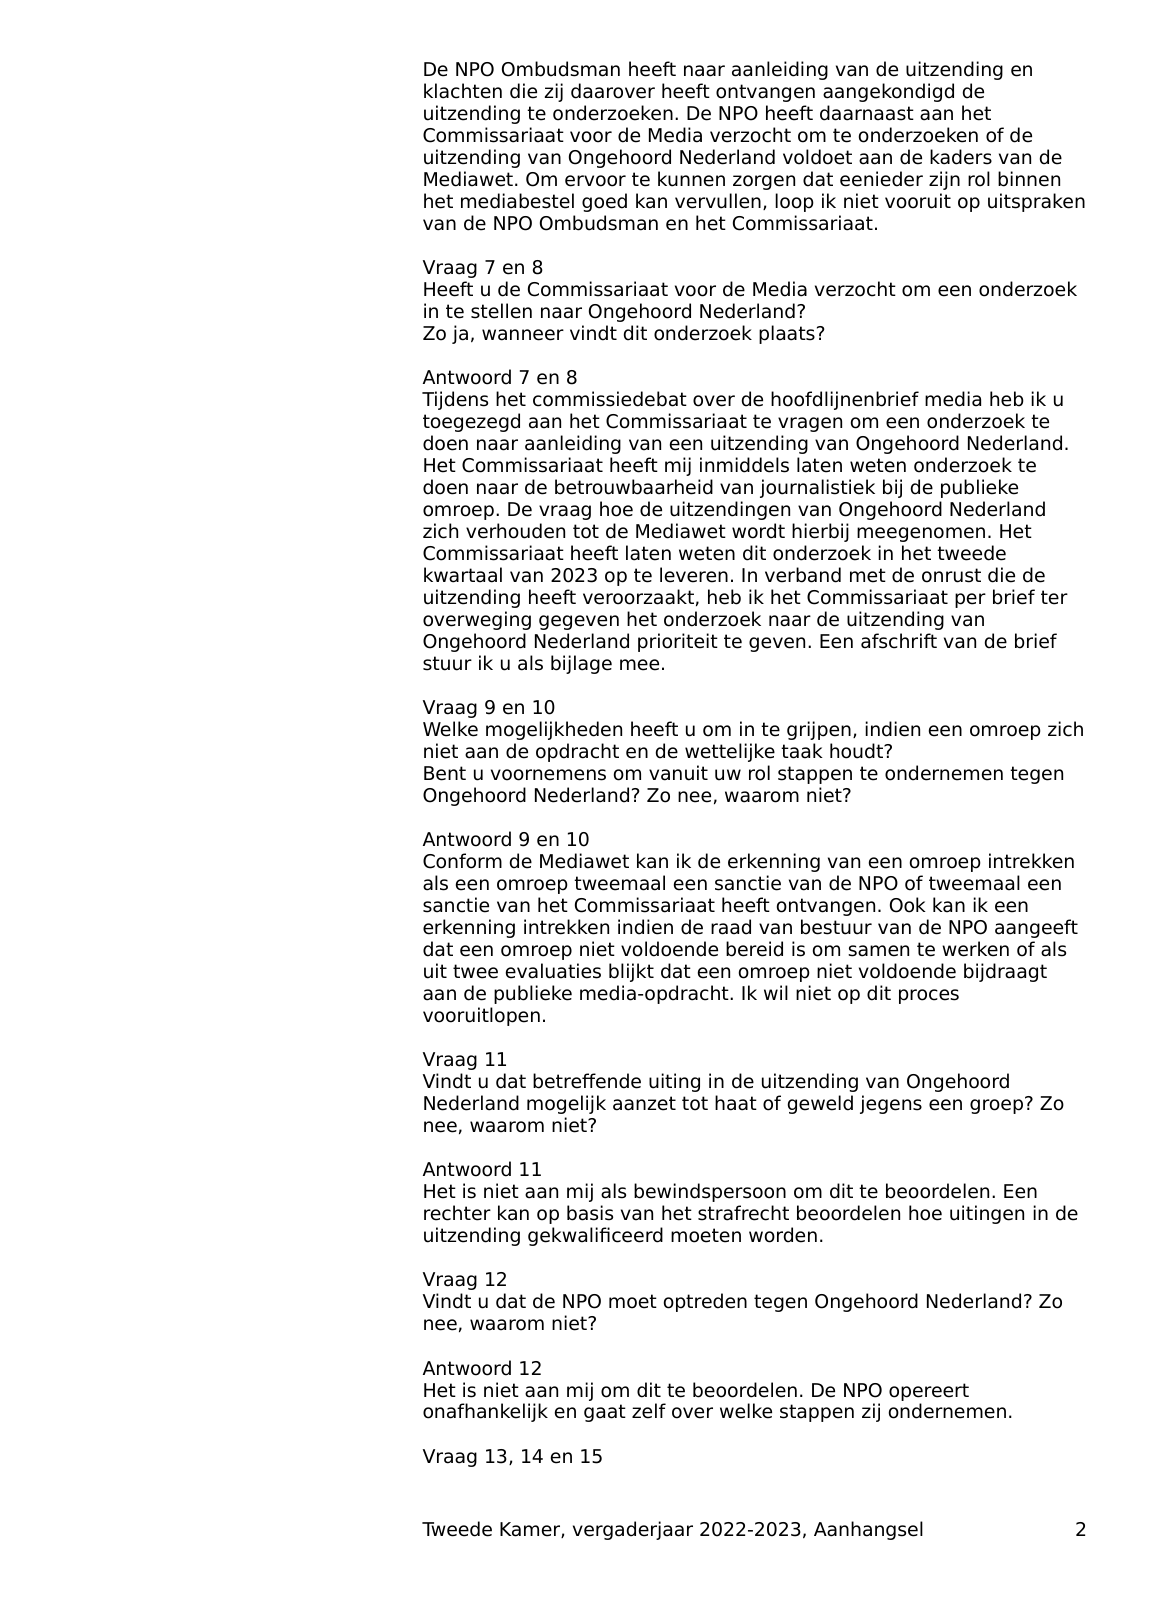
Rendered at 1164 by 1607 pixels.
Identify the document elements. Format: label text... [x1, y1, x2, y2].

text Tijdens het commissiedebat over de hoofdlijnenbrief media heb ik u toegezegd aan het Commissariaat te vragen om een onderzoek te doen naar aanleiding van een uitzending van Ongehoord Nederland. Het Commissariaat heeft mij inmiddels laten weten onderzoek te doen naar de betrouwbaarheid van journalistiek bij de publieke omroep. De vraag hoe de uitzendingen van Ongehoord Nederland zich verhouden tot de Mediawet wordt hierbij meegenomen. Het Commissariaat heeft laten weten dit onderzoek in het tweede kwartaal van 2023 op te leveren. In verband met de onrust die de uitzending heeft veroorzaakt, heb ik het Commissariaat per brief ter overweging gegeven het onderzoek naar de uitzending van Ongehoord Nederland prioriteit te geven. Een afschrift van de brief stuur ik u als bijlage mee. [422, 389, 1087, 675]
text Vindt u dat betreffende uiting in de uitzending van Ongehoord Nederland mogelijk aanzet tot haat of geweld jegens een groep? Zo nee, waarom niet? [422, 1071, 1087, 1137]
text Antwoord 9 en 10 [422, 829, 1087, 851]
text Zo ja, wanneer vindt dit onderzoek plaats? [422, 323, 1087, 345]
text Vindt u dat de NPO moet optreden tegen Ongehoord Nederland? Zo nee, waarom niet? [422, 1291, 1087, 1335]
text Bent u voornemens om vanuit uw rol stappen te ondernemen tegen Ongehoord Nederland? Zo nee, waarom niet? [422, 763, 1087, 807]
text Vraag 9 en 10 [422, 697, 1087, 719]
text Welke mogelijkheden heeft u om in te grijpen, indien een omroep zich niet aan de opdracht en de wettelijke taak houdt? [422, 719, 1087, 763]
text Het is niet aan mij om dit te beoordelen. De NPO opereert onafhankelijk en gaat zelf over welke stappen zij ondernemen. [422, 1379, 1087, 1423]
text Antwoord 12 [422, 1357, 1087, 1379]
text Antwoord 11 [422, 1159, 1087, 1181]
text De NPO Ombudsman heeft naar aanleiding van de uitzending en klachten die zij daarover heeft ontvangen aangekondigd de uitzending te onderzoeken. De NPO heeft daarnaast aan het Commissariaat voor de Media verzocht om te onderzoeken of de uitzending van Ongehoord Nederland voldoet aan de kaders van de Mediawet. Om ervoor te kunnen zorgen dat eenieder zijn rol binnen het mediabestel goed kan vervullen, loop ik niet vooruit op uitspraken van de NPO Ombudsman en het Commissariaat. [422, 59, 1087, 235]
text Het is niet aan mij als bewindspersoon om dit te beoordelen. Een rechter kan op basis van het strafrecht beoordelen hoe uitingen in de uitzending gekwalificeerd moeten worden. [422, 1181, 1087, 1247]
text Heeft u de Commissariaat voor de Media verzocht om een onderzoek in te stellen naar Ongehoord Nederland? [422, 279, 1087, 323]
text Vraag 7 en 8 [422, 257, 1087, 279]
text Antwoord 7 en 8 [422, 367, 1087, 389]
text Vraag 11 [422, 1049, 1087, 1071]
text Vraag 12 [422, 1269, 1087, 1291]
text Vraag 13, 14 en 15 [422, 1446, 1087, 1468]
text Conform de Mediawet kan ik de erkenning van een omroep intrekken als een omroep tweemaal een sanctie van de NPO of tweemaal een sanctie van het Commissariaat heeft ontvangen. Ook kan ik een erkenning intrekken indien de raad van bestuur van de NPO aangeeft dat een omroep niet voldoende bereid is om samen te werken of als uit twee evaluaties blijkt dat een omroep niet voldoende bijdraagt aan de publieke media-opdracht. Ik wil niet op dit proces vooruitlopen. [422, 851, 1087, 1027]
